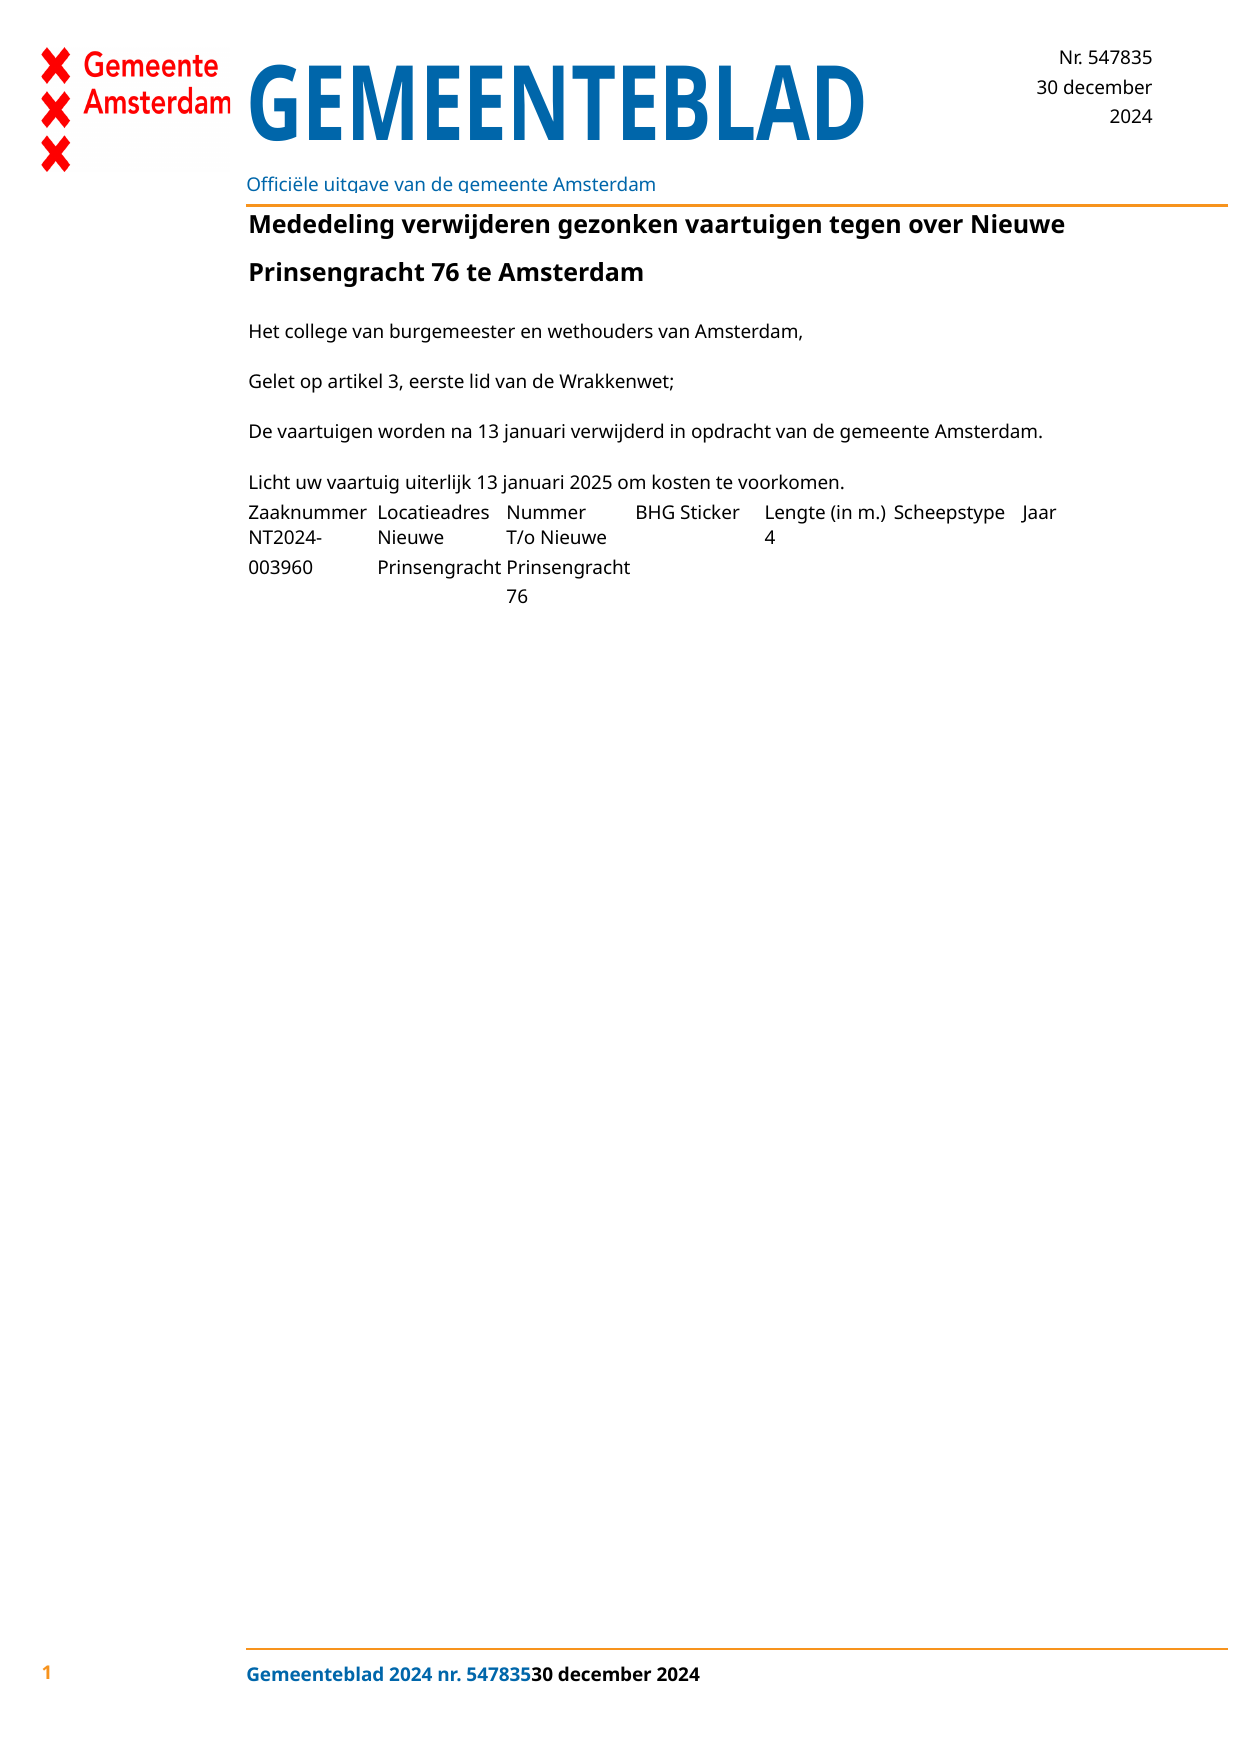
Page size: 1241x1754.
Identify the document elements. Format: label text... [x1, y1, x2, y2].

table_header Locatieadres [377, 499, 506, 524]
text Het college van burgemeester en wethouders van Amsterdam, [248, 318, 1152, 344]
table_cell [894, 525, 1022, 609]
table_header Scheepstype [894, 499, 1022, 524]
table_cell NT2024-003960 [248, 525, 377, 609]
picture [41, 47, 231, 172]
table_header BHG Sticker [635, 499, 764, 524]
text De vaartuigen worden na 13 januari verwijderd in opdracht van de gemeente Amsterdam. [248, 419, 1152, 444]
table_header Lengte (in m.) [764, 499, 893, 524]
text Mededeling verwijderen gezonken vaartuigen tegen over Nieuwe Prinsengracht 76 te Amsterdam [248, 207, 1152, 288]
table_cell Nieuwe Prinsengracht [377, 525, 506, 609]
table_header Jaar [1023, 499, 1152, 524]
text Gelet op artikel 3, eerste lid van de Wrakkenwet; [248, 368, 1152, 394]
table_cell [1023, 525, 1152, 609]
table_header Nummer [506, 499, 635, 524]
table_header Zaaknummer [248, 499, 377, 524]
table_cell T/o Nieuwe Prinsengracht 76 [506, 525, 635, 609]
table_cell [635, 525, 764, 609]
table_cell 4 [764, 525, 893, 609]
text Licht uw vaartuig uiterlijk 13 januari 2025 om kosten te voorkomen. [248, 469, 1152, 495]
